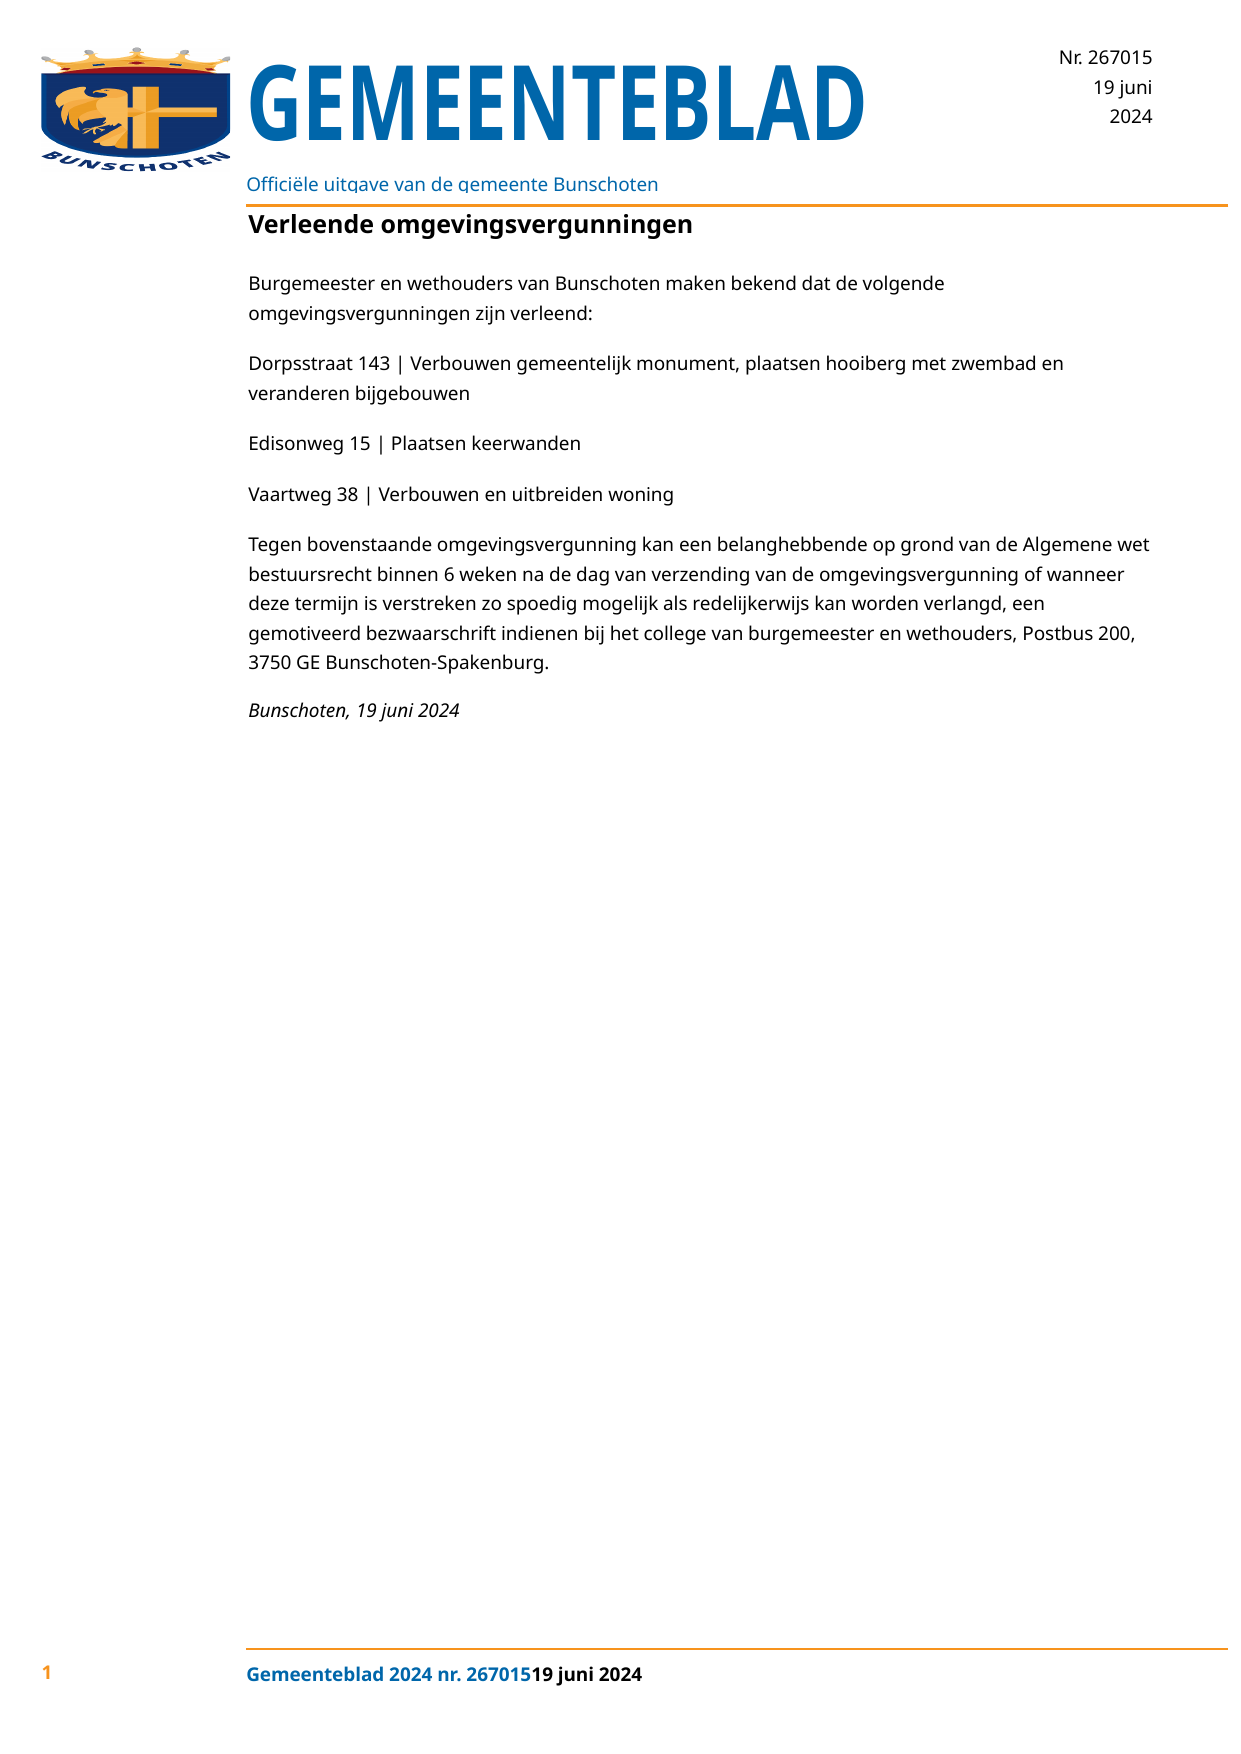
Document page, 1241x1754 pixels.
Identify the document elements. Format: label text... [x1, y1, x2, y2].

text Dorpsstraat 143 | Verbouwen gemeentelijk monument, plaatsen hooiberg met zwembad en veranderen bijgebouwen [248, 350, 1152, 406]
text Burgemeester en wethouders van Bunschoten maken bekend dat de volgende omgevingsvergunningen zijn verleend: [248, 270, 1152, 326]
picture [41, 47, 231, 172]
text Vaartweg 38 | Verbouwen en uitbreiden woning [248, 481, 1152, 506]
text Tegen bovenstaande omgevingsvergunning kan een belanghebbende op grond van de Algemene wet bestuursrecht binnen 6 weken na de dag van verzending van de omgevingsvergunning of wanneer deze termijn is verstreken zo spoedig mogelijk als redelijkerwijs kan worden verlangd, een gemotiveerd bezwaarschrift indienen bij het college van burgemeester en wethouders, Postbus 200, 3750 GE Bunschoten-Spakenburg. [248, 531, 1152, 675]
text Bunschoten, 19 juni 2024 [248, 697, 1152, 723]
text Edisonweg 15 | Plaatsen keerwanden [248, 430, 1152, 456]
text Verleende omgevingsvergunningen [248, 207, 1152, 241]
